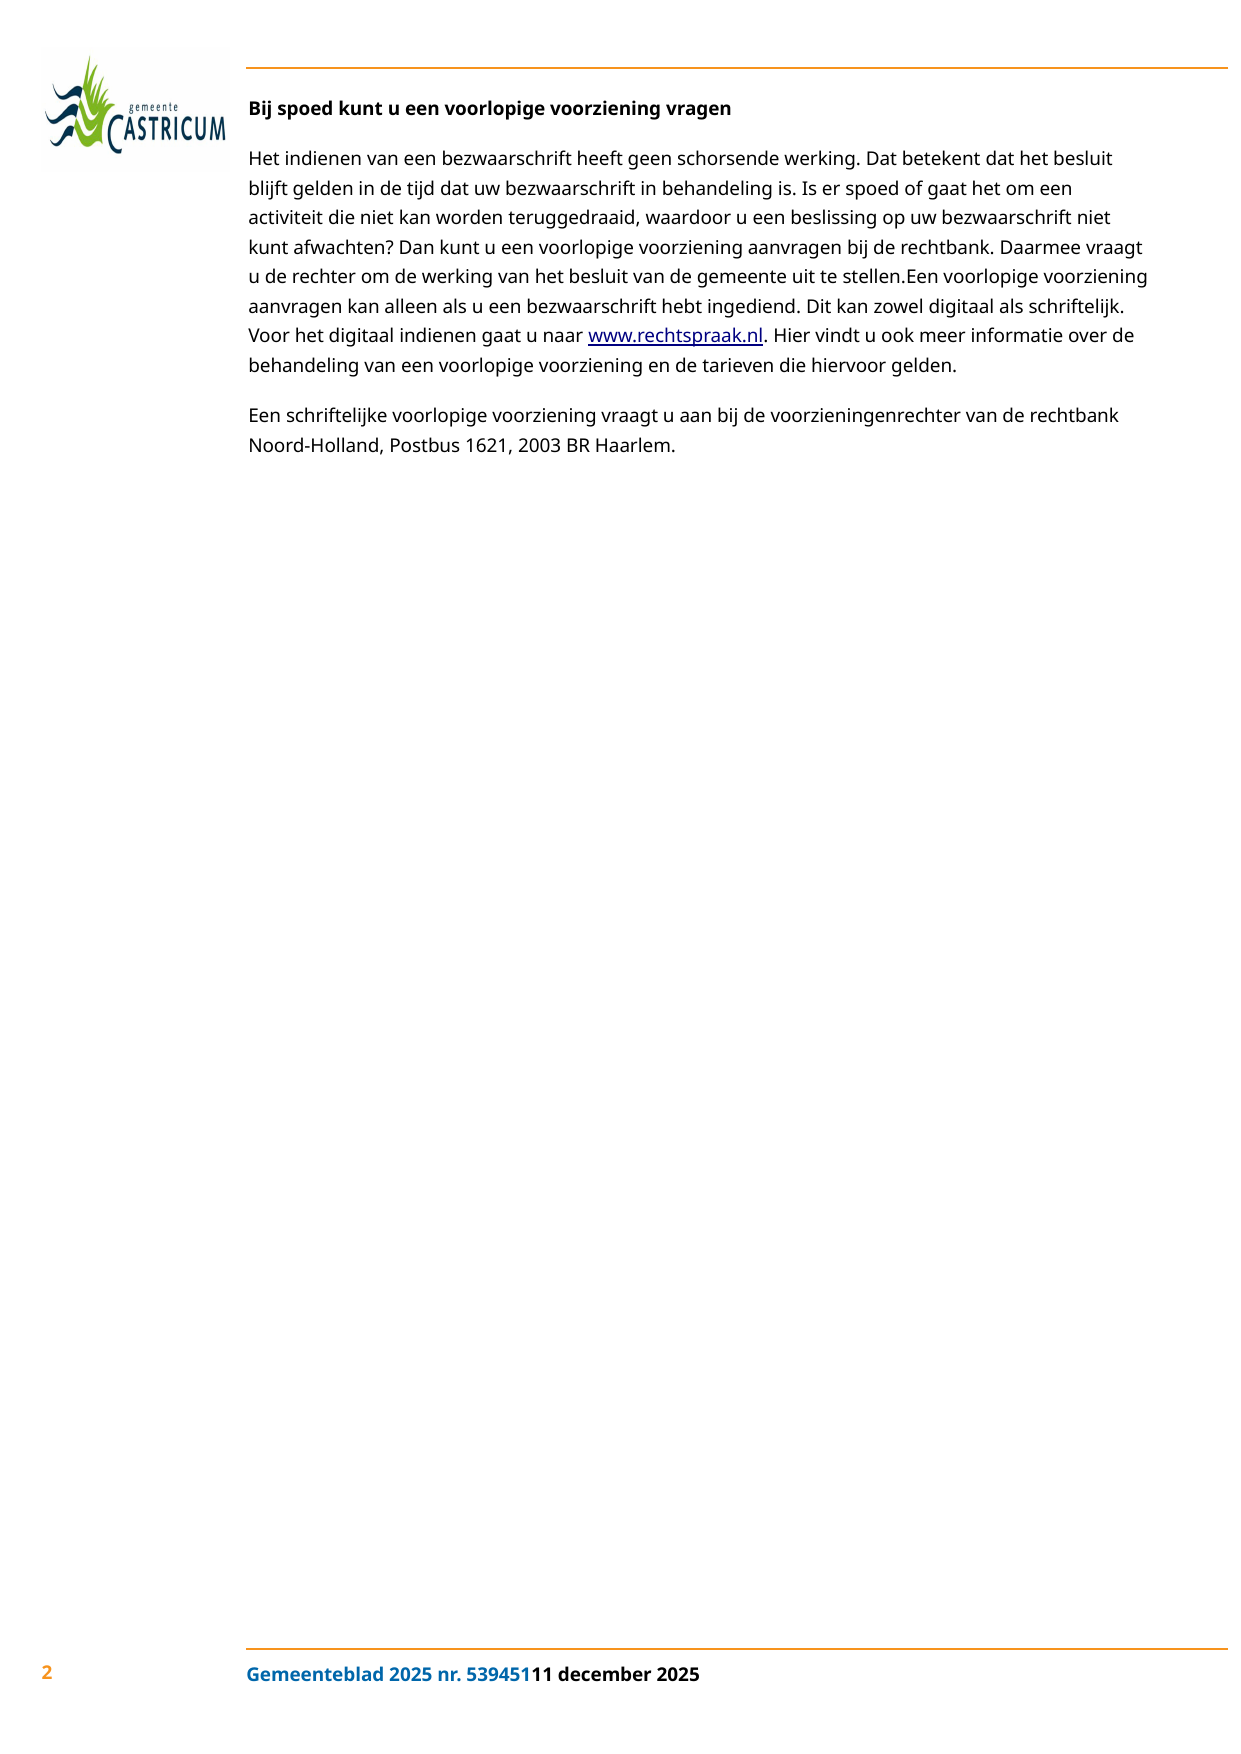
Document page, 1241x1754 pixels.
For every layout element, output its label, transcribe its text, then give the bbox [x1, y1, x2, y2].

text Een schriftelijke voorlopige voorziening vraagt u aan bij de voorzieningenrechter van de rechtbank Noord-Holland, Postbus 1621, 2003 BR Haarlem. [248, 403, 1152, 458]
text Bij spoed kunt u een voorlopige voorziening vragen [248, 95, 1152, 121]
picture [41, 47, 231, 172]
text Het indienen van een bezwaarschrift heeft geen schorsende werking. Dat betekent dat het besluit blijft gelden in de tijd dat uw bezwaarschrift in behandeling is. Is er spoed of gaat het om een activiteit die niet kan worden teruggedraaid, waardoor u een beslissing op uw bezwaarschrift niet kunt afwachten? Dan kunt u een voorlopige voorziening aanvragen bij de rechtbank. Daarmee vraagt u de rechter om de werking van het besluit van de gemeente uit te stellen.Een voorlopige voorziening aanvragen kan alleen als u een bezwaarschrift hebt ingediend. Dit kan zowel digitaal als schriftelijk. Voor het digitaal indienen gaat u naar www.rechtspraak.nl. Hier vindt u ook meer informatie over de behandeling van een voorlopige voorziening en de tarieven die hiervoor gelden. [248, 145, 1152, 378]
